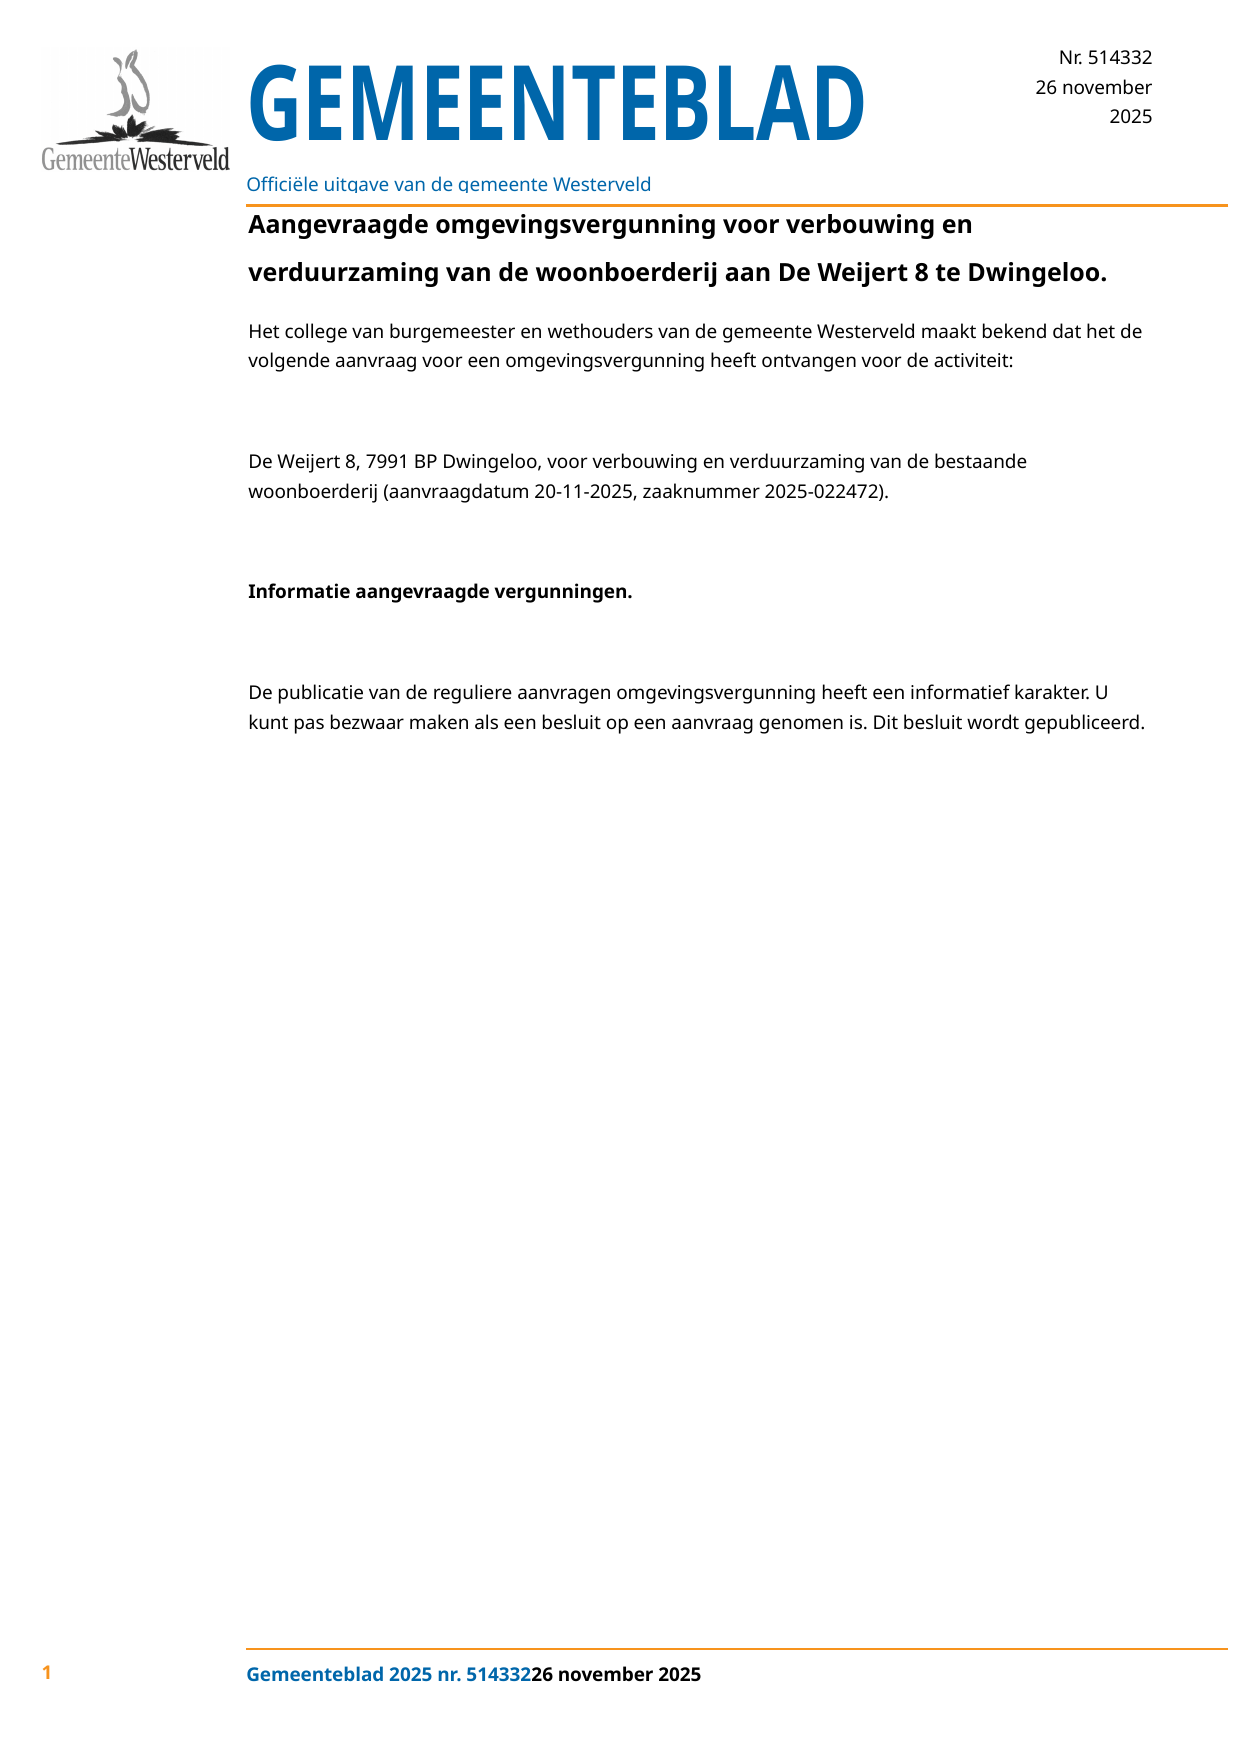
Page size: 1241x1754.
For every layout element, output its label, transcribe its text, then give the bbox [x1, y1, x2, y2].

text Aangevraagde omgevingsvergunning voor verbouwing en verduurzaming van de woonboerderij aan De Weijert 8 te Dwingeloo. [248, 207, 1152, 288]
text De publicatie van de reguliere aanvragen omgevingsvergunning heeft een informatief karakter. U kunt pas bezwaar maken als een besluit op een aanvraag genomen is. Dit besluit wordt gepubliceerd. [248, 679, 1152, 735]
text Informatie aangevraagde vergunningen. [248, 579, 1152, 604]
text De Weijert 8, 7991 BP Dwingeloo, voor verbouwing en verduurzaming van de bestaande woonboerderij (aanvraagdatum 20-11-2025, zaaknummer 2025-022472). [248, 448, 1152, 504]
text Het college van burgemeester en wethouders van de gemeente Westerveld maakt bekend dat het de volgende aanvraag voor een omgevingsvergunning heeft ontvangen voor de activiteit: [248, 318, 1152, 373]
picture [41, 47, 231, 172]
